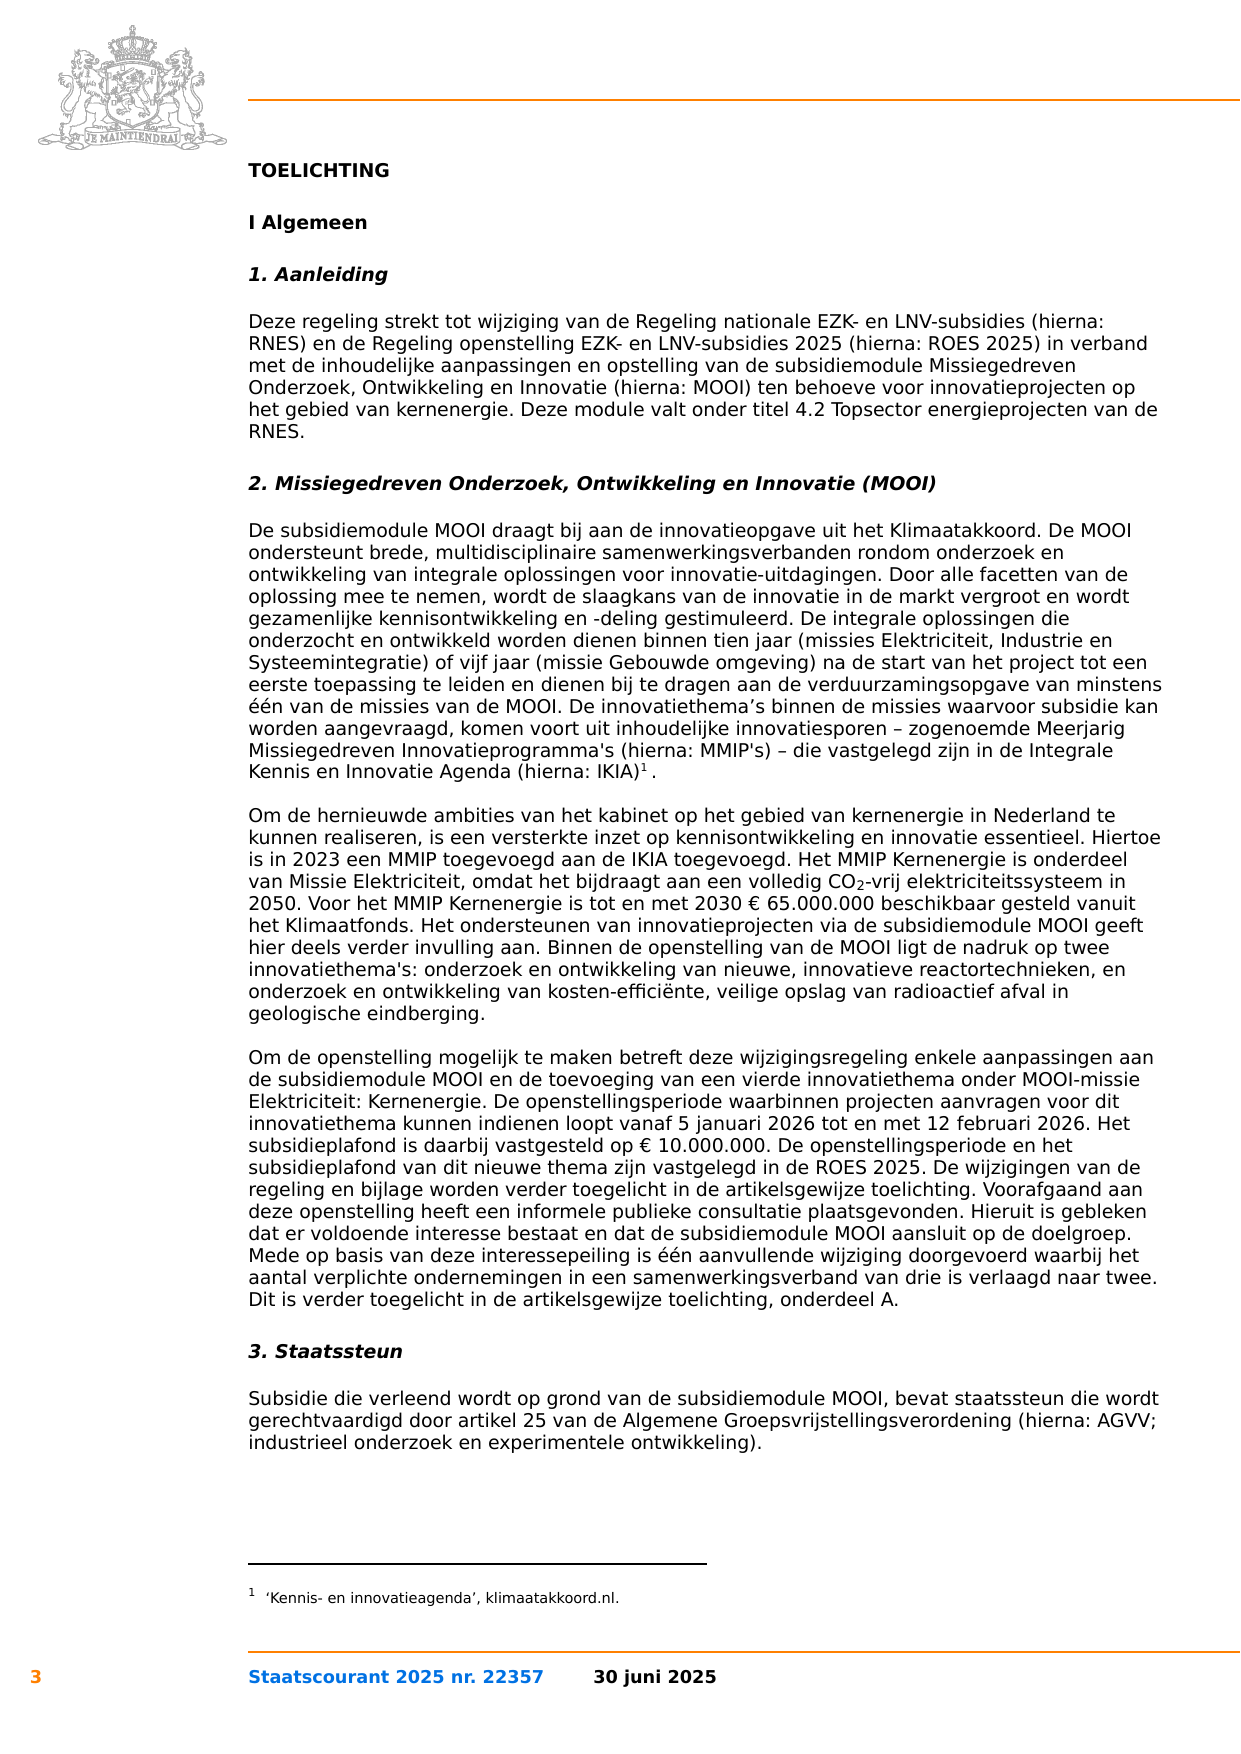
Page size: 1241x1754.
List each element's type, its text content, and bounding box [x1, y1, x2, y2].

text De subsidiemodule MOOI draagt bij aan de innovatieopgave uit het Klimaatakkoord. De MOOI ondersteunt brede, multidisciplinaire samenwerkingsverbanden rondom onderzoek en ontwikkeling van integrale oplossingen voor innovatie-uitdagingen. Door alle facetten van de oplossing mee te nemen, wordt de slaagkans van de innovatie in de markt vergroot en wordt gezamenlijke kennisontwikkeling en -deling gestimuleerd. De integrale oplossingen die onderzocht en ontwikkeld worden dienen binnen tien jaar (missies Elektriciteit, Industrie en Systeemintegratie) of vijf jaar (missie Gebouwde omgeving) na de start van het project tot een eerste toepassing te leiden en dienen bij te dragen aan de verduurzamingsopgave van minstens één van de missies van de MOOI. De innovatiethema’s binnen de missies waarvoor subsidie kan worden aangevraagd, komen voort uit inhoudelijke innovatiesporen – zogenoemde Meerjarig Missiegedreven Innovatieprogramma's (hierna: MMIP's) – die vastgelegd zijn in de Integrale Kennis en Innovatie Agenda (hierna: IKIA). [248, 520, 1163, 783]
text Om de openstelling mogelijk te maken betreft deze wijzigingsregeling enkele aanpassingen aan de subsidiemodule MOOI en de toevoeging van een vierde innovatiethema onder MOOI-missie Elektriciteit: Kernenergie. De openstellingsperiode waarbinnen projecten aanvragen voor dit innovatiethema kunnen indienen loopt vanaf 5 januari 2026 tot en met 12 februari 2026. Het subsidieplafond is daarbij vastgesteld op € 10.000.000. De openstellingsperiode en het subsidieplafond van dit nieuwe thema zijn vastgelegd in de ROES 2025. De wijzigingen van de regeling en bijlage worden verder toegelicht in de artikelsgewijze toelichting. Voorafgaand aan deze openstelling heeft een informele publieke consultatie plaatsgevonden. Hieruit is gebleken dat er voldoende interesse bestaat en dat de subsidiemodule MOOI aansluit op de doelgroep. Mede op basis van deze interessepeiling is één aanvullende wijziging doorgevoerd waarbij het aantal verplichte ondernemingen in een samenwerkingsverband van drie is verlaagd naar twee. Dit is verder toegelicht in de artikelsgewijze toelichting, onderdeel A. [248, 1047, 1163, 1311]
text Om de hernieuwde ambities van het kabinet op het gebied van kernenergie in Nederland te kunnen realiseren, is een versterkte inzet op kennisontwikkeling en innovatie essentieel. Hiertoe is in 2023 een MMIP toegevoegd aan de IKIA toegevoegd. Het MMIP Kernenergie is onderdeel van Missie Elektriciteit, omdat het bijdraagt aan een volledig CO2-vrij elektriciteitssysteem in 2050. Voor het MMIP Kernenergie is tot en met 2030 € 65.000.000 beschikbaar gesteld vanuit het Klimaatfonds. Het ondersteunen van innovatieprojecten via de subsidiemodule MOOI geeft hier deels verder invulling aan. Binnen de openstelling van de MOOI ligt de nadruk op twee innovatiethema's: onderzoek en ontwikkeling van nieuwe, innovatieve reactortechnieken, en onderzoek en ontwikkeling van kosten-efficiënte, veilige opslag van radioactief afval in geologische eindberging. [248, 805, 1163, 1025]
subtitle 1. Aanleiding [248, 264, 1163, 286]
picture [38, 25, 227, 150]
text Deze regeling strekt tot wijziging van de Regeling nationale EZK- en LNV-subsidies (hierna: RNES) en de Regeling openstelling EZK- en LNV-subsidies 2025 (hierna: ROES 2025) in verband met de inhoudelijke aanpassingen en opstelling van de subsidiemodule Missiegedreven Onderzoek, Ontwikkeling en Innovatie (hierna: MOOI) ten behoeve voor innovatieprojecten op het gebied van kernenergie. Deze module valt onder titel 4.2 Topsector energieprojecten van de RNES. [248, 311, 1163, 443]
text ‘Kennis- en innovatieagenda’, klimaatakkoord.nl. [248, 1586, 1163, 1608]
subtitle I Algemeen [248, 212, 1163, 234]
subtitle 2. Missiegedreven Onderzoek, Ontwikkeling en Innovatie (MOOI) [248, 473, 1163, 495]
subtitle 3. Staatssteun [248, 1341, 1163, 1363]
subtitle TOELICHTING [248, 160, 1163, 182]
text Subsidie die verleend wordt op grond van de subsidiemodule MOOI, bevat staatssteun die wordt gerechtvaardigd door artikel 25 van de Algemene Groepsvrijstellingsverordening (hierna: AGVV; industrieel onderzoek en experimentele ontwikkeling). [248, 1388, 1163, 1454]
